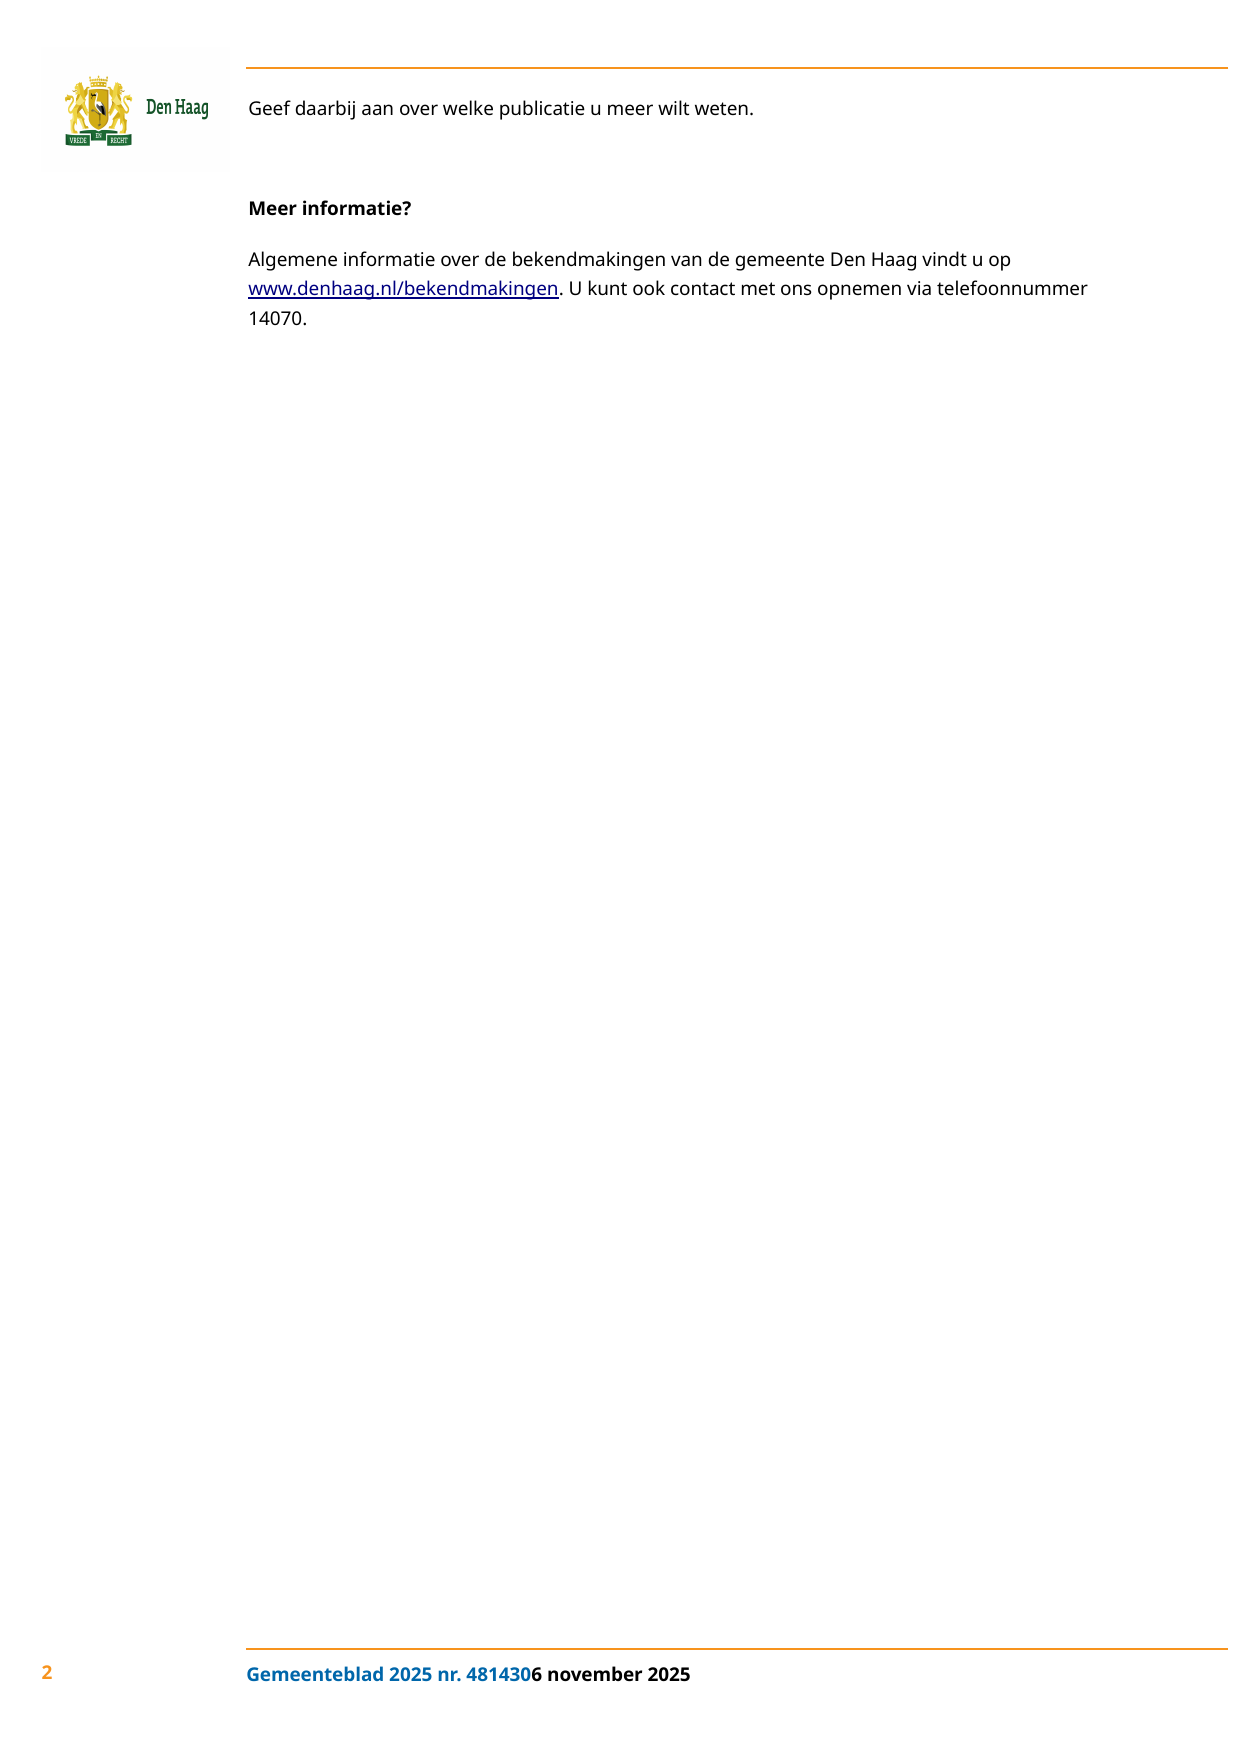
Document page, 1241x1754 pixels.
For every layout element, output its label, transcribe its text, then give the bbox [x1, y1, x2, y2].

text Algemene informatie over de bekendmakingen van de gemeente Den Haag vindt u op www.denhaag.nl/bekendmakingen. U kunt ook contact met ons opnemen via telefoonnummer 14070. [248, 246, 1152, 331]
text Geef daarbij aan over welke publicatie u meer wilt weten. [248, 95, 1152, 121]
text Meer informatie? [248, 196, 1152, 221]
picture [41, 47, 231, 172]
